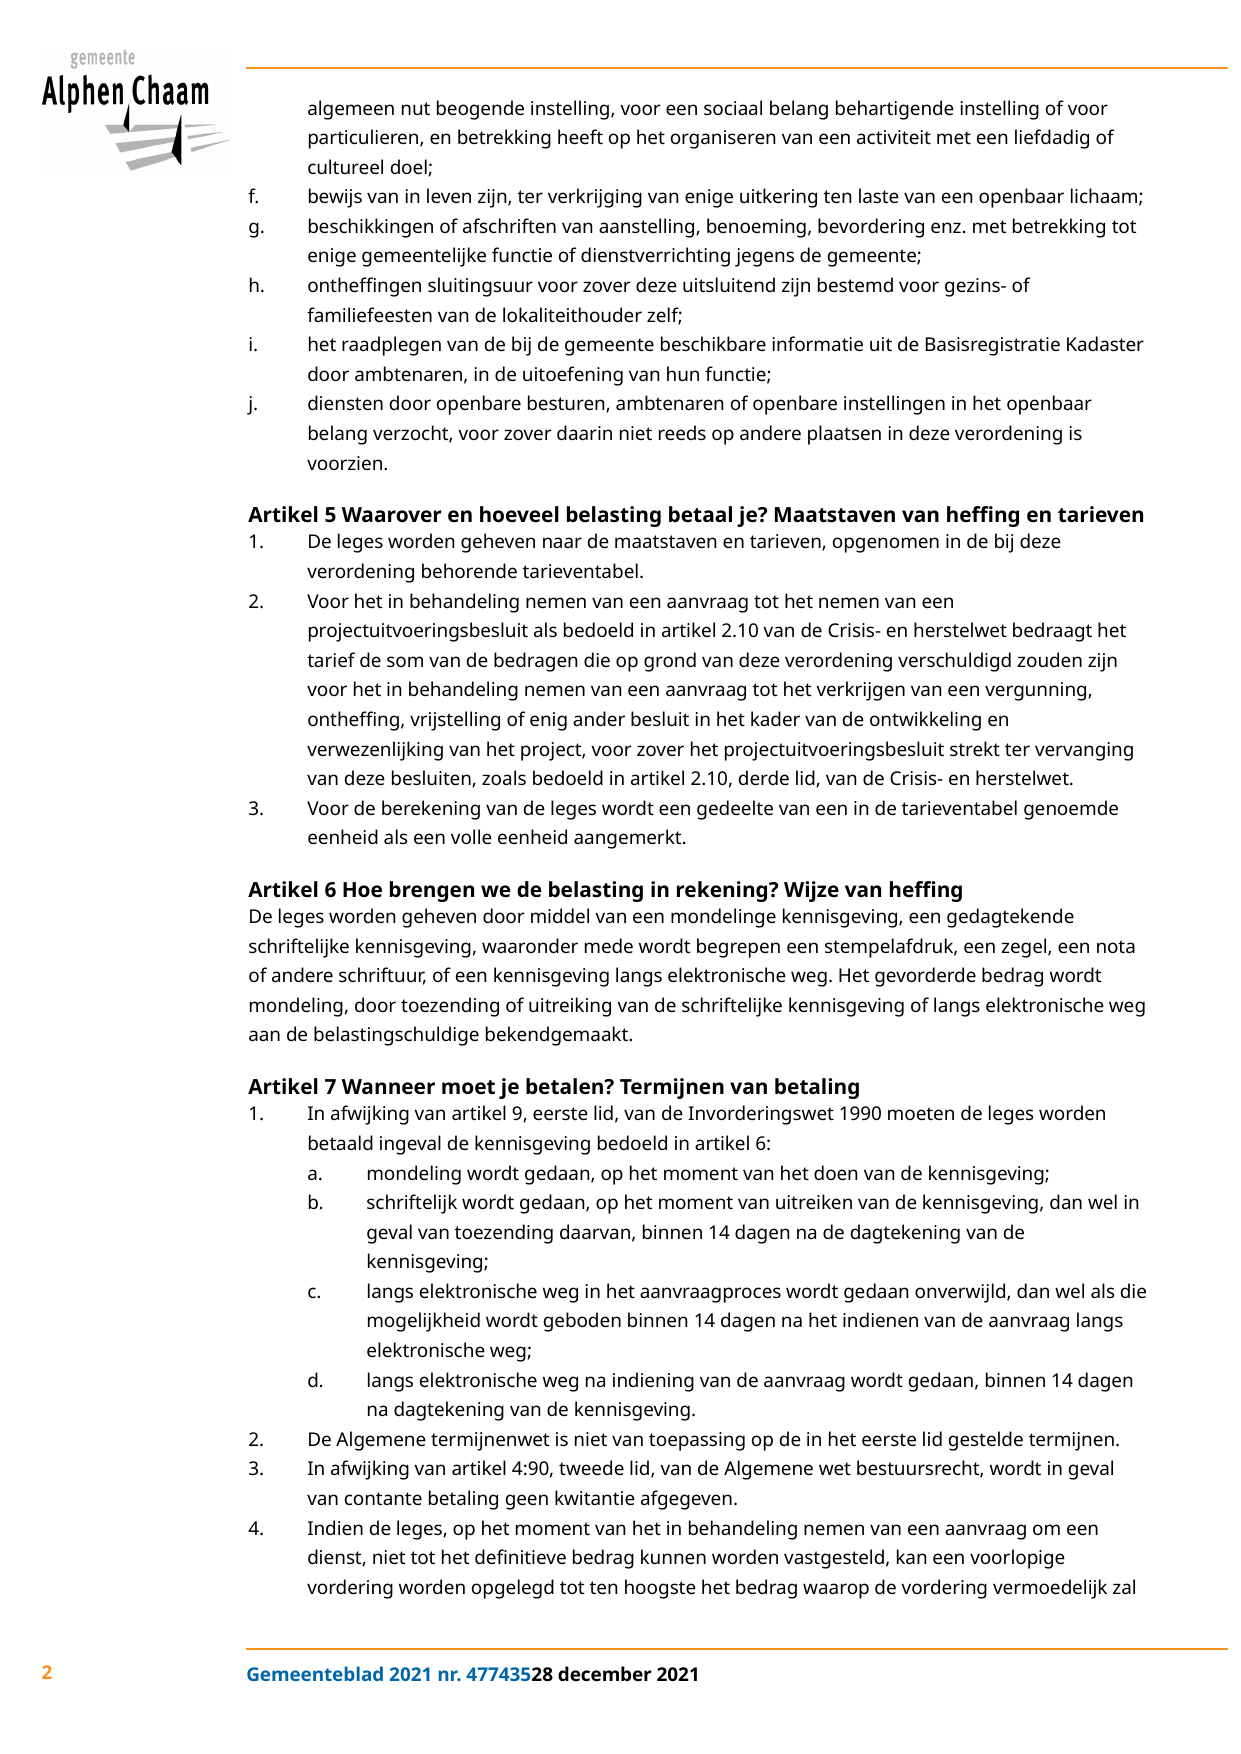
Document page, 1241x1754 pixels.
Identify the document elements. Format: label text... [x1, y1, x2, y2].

list Indien de leges, op het moment van het in behandeling nemen van een aanvraag om een dienst, niet tot het definitieve bedrag kunnen worden vastgesteld, kan een voorlopige vordering worden opgelegd tot ten hoogste het bedrag waarop de vordering vermoedelijk zal [248, 1515, 1152, 1599]
text Artikel 7 Wanneer moet je betalen? Termijnen van betaling [248, 1072, 1152, 1101]
list diensten door openbare besturen, ambtenaren of openbare instellingen in het openbaar belang verzocht, voor zover daarin niet reeds op andere plaatsen in deze verordening is voorzien. [248, 391, 1152, 476]
text Artikel 6 Hoe brengen we de belasting in rekening? Wijze van heffing [248, 875, 1152, 903]
list langs elektronische weg na indiening van de aanvraag wordt gedaan, binnen 14 dagen na dagtekening van de kennisgeving. [307, 1367, 1152, 1422]
list Voor de berekening van de leges wordt een gedeelte van een in de tarieventabel genoemde eenheid als een volle eenheid aangemerkt. [248, 795, 1152, 850]
list het raadplegen van de bij de gemeente beschikbare informatie uit de Basisregistratie Kadaster door ambtenaren, in de uitoefening van hun functie; [248, 331, 1152, 387]
list Voor het in behandeling nemen van een aanvraag tot het nemen van een projectuitvoeringsbesluit als bedoeld in artikel 2.10 van de Crisis- en herstelwet bedraagt het tarief de som van de bedragen die op grond van deze verordening verschuldigd zouden zijn voor het in behandeling nemen van een aanvraag tot het verkrijgen van een vergunning, ontheffing, vrijstelling of enig ander besluit in het kader van de ontwikkeling en verwezenlijking van het project, voor zover het projectuitvoeringsbesluit strekt ter vervanging van deze besluiten, zoals bedoeld in artikel 2.10, derde lid, van de Crisis- en herstelwet. [248, 588, 1152, 791]
list langs elektronische weg in het aanvraagproces wordt gedaan onverwijld, dan wel als die mogelijkheid wordt geboden binnen 14 dagen na het indienen van de aanvraag langs elektronische weg; [307, 1278, 1152, 1363]
list In afwijking van artikel 4:90, tweede lid, van de Algemene wet bestuursrecht, wordt in geval van contante betaling geen kwitantie afgegeven. [248, 1456, 1152, 1511]
list bewijs van in leven zijn, ter verkrijging van enige uitkering ten laste van een openbaar lichaam; [248, 183, 1152, 209]
list beschikkingen of afschriften van aanstelling, benoeming, bevordering enz. met betrekking tot enige gemeentelijke functie of dienstverrichting jegens de gemeente; [248, 213, 1152, 268]
list ontheffingen sluitingsuur voor zover deze uitsluitend zijn bestemd voor gezins- of familiefeesten van de lokaliteithouder zelf; [248, 272, 1152, 328]
list De leges worden geheven naar de maatstaven en tarieven, opgenomen in de bij deze verordening behorende tarieventabel. [248, 529, 1152, 584]
list In afwijking van artikel 9, eerste lid, van de Invorderingswet 1990 moeten de leges worden betaald ingeval de kennisgeving bedoeld in artikel 6: [248, 1101, 1152, 1156]
list De Algemene termijnenwet is niet van toepassing op de in het eerste lid gestelde termijnen. [248, 1426, 1152, 1452]
text De leges worden geheven door middel van een mondelinge kennisgeving, een gedagtekende schriftelijke kennisgeving, waaronder mede wordt begrepen een stempelafdruk, een zegel, een nota of andere schriftuur, of een kennisgeving langs elektronische weg. Het gevorderde bedrag wordt mondeling, door toezending of uitreiking van de schriftelijke kennisgeving of langs elektronische weg aan de belastingschuldige bekendgemaakt. [248, 903, 1152, 1047]
picture [41, 47, 231, 172]
list schriftelijk wordt gedaan, op het moment van uitreiken van de kennisgeving, dan wel in geval van toezending daarvan, binnen 14 dagen na de dagtekening van de kennisgeving; [307, 1189, 1152, 1274]
list algemeen nut beogende instelling, voor een sociaal belang behartigende instelling of voor particulieren, en betrekking heeft op het organiseren van een activiteit met een liefdadig of cultureel doel; [248, 95, 1152, 180]
list mondeling wordt gedaan, op het moment van het doen van de kennisgeving; [307, 1160, 1152, 1185]
text Artikel 5 Waarover en hoeveel belasting betaal je? Maatstaven van heffing en tarieven [248, 500, 1152, 529]
